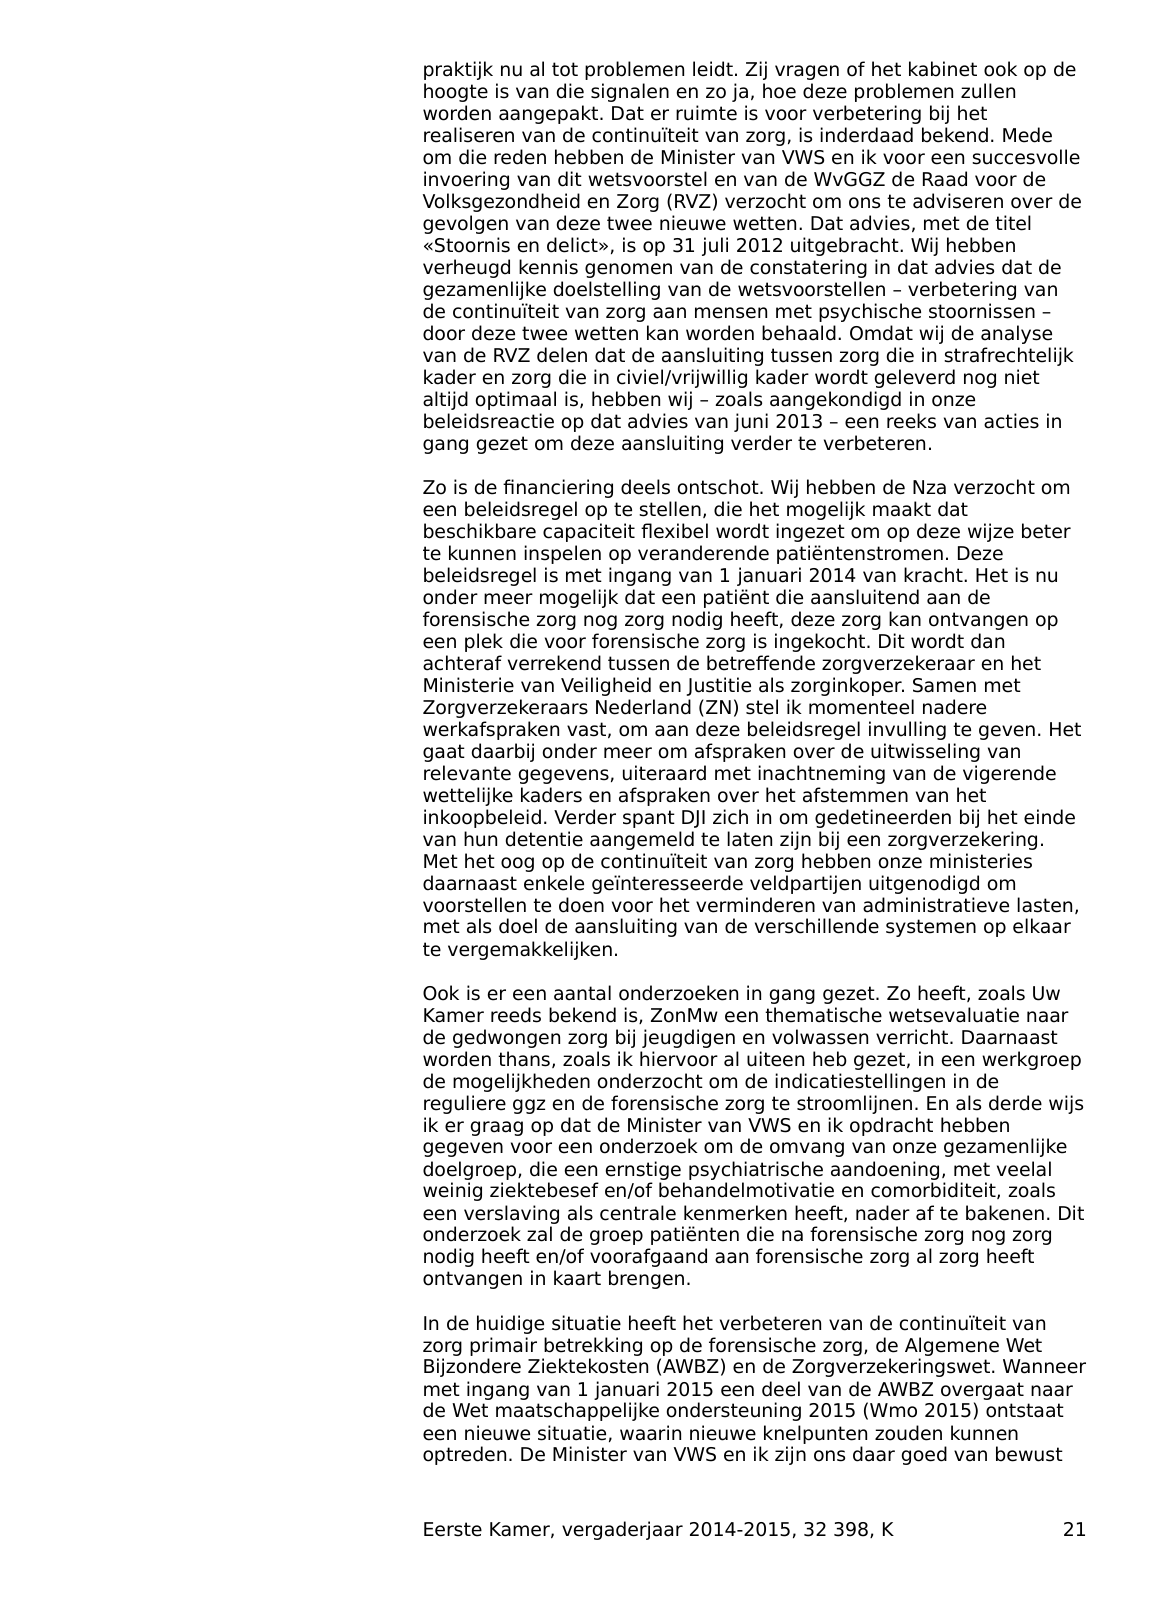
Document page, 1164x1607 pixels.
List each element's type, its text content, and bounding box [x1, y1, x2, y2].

text Ook is er een aantal onderzoeken in gang gezet. Zo heeft, zoals Uw Kamer reeds bekend is, ZonMw een thematische wetsevaluatie naar de gedwongen zorg bij jeugdigen en volwassen verricht. Daarnaast worden thans, zoals ik hiervoor al uiteen heb gezet, in een werkgroep de mogelijkheden onderzocht om de indicatiestellingen in de reguliere ggz en de forensische zorg te stroomlijnen. En als derde wijs ik er graag op dat de Minister van VWS en ik opdracht hebben gegeven voor een onderzoek om de omvang van onze gezamenlijke doelgroep, die een ernstige psychiatrische aandoening, met veelal weinig ziektebesef en/of behandelmotivatie en comorbiditeit, zoals een verslaving als centrale kenmerken heeft, nader af te bakenen. Dit onderzoek zal de groep patiënten die na forensische zorg nog zorg nodig heeft en/of voorafgaand aan forensische zorg al zorg heeft ontvangen in kaart brengen. [422, 983, 1087, 1290]
text In de huidige situatie heeft het verbeteren van de continuïteit van zorg primair betrekking op de forensische zorg, de Algemene Wet Bijzondere Ziektekosten (AWBZ) en de Zorgverzekeringswet. Wanneer met ingang van 1 januari 2015 een deel van de AWBZ overgaat naar de Wet maatschappelijke ondersteuning 2015 (Wmo 2015) ontstaat een nieuwe situatie, waarin nieuwe knelpunten zouden kunnen optreden. De Minister van VWS en ik zijn ons daar goed van bewust [422, 1312, 1087, 1466]
text Met het oog op de continuïteit van zorg hebben onze ministeries daarnaast enkele geïnteresseerde veldpartijen uitgenodigd om voorstellen te doen voor het verminderen van administratieve lasten, met als doel de aansluiting van de verschillende systemen op elkaar te vergemakkelijken. [422, 851, 1087, 960]
text praktijk nu al tot problemen leidt. Zij vragen of het kabinet ook op de hoogte is van die signalen en zo ja, hoe deze problemen zullen worden aangepakt. Dat er ruimte is voor verbetering bij het realiseren van de continuïteit van zorg, is inderdaad bekend. Mede om die reden hebben de Minister van VWS en ik voor een succesvolle invoering van dit wetsvoorstel en van de WvGGZ de Raad voor de Volksgezondheid en Zorg (RVZ) verzocht om ons te adviseren over de gevolgen van deze twee nieuwe wetten. Dat advies, met de titel «Stoornis en delict», is op 31 juli 2012 uitgebracht. Wij hebben verheugd kennis genomen van de constatering in dat advies dat de gezamenlijke doelstelling van de wetsvoorstellen – verbetering van de continuïteit van zorg aan mensen met psychische stoornissen – door deze twee wetten kan worden behaald. Omdat wij de analyse van de RVZ delen dat de aansluiting tussen zorg die in strafrechtelijk kader en zorg die in civiel/vrijwillig kader wordt geleverd nog niet altijd optimaal is, hebben wij – zoals aangekondigd in onze beleidsreactie op dat advies van juni 2013 – een reeks van acties in gang gezet om deze aansluiting verder te verbeteren. [422, 59, 1087, 455]
text Zo is de financiering deels ontschot. Wij hebben de Nza verzocht om een beleidsregel op te stellen, die het mogelijk maakt dat beschikbare capaciteit flexibel wordt ingezet om op deze wijze beter te kunnen inspelen op veranderende patiëntenstromen. Deze beleidsregel is met ingang van 1 januari 2014 van kracht. Het is nu onder meer mogelijk dat een patiënt die aansluitend aan de forensische zorg nog zorg nodig heeft, deze zorg kan ontvangen op een plek die voor forensische zorg is ingekocht. Dit wordt dan achteraf verrekend tussen de betreffende zorgverzekeraar en het Ministerie van Veiligheid en Justitie als zorginkoper. Samen met Zorgverzekeraars Nederland (ZN) stel ik momenteel nadere werkafspraken vast, om aan deze beleidsregel invulling te geven. Het gaat daarbij onder meer om afspraken over de uitwisseling van relevante gegevens, uiteraard met inachtneming van de vigerende wettelijke kaders en afspraken over het afstemmen van het inkoopbeleid. Verder spant DJI zich in om gedetineerden bij het einde van hun detentie aangemeld te laten zijn bij een zorgverzekering. [422, 477, 1087, 851]
